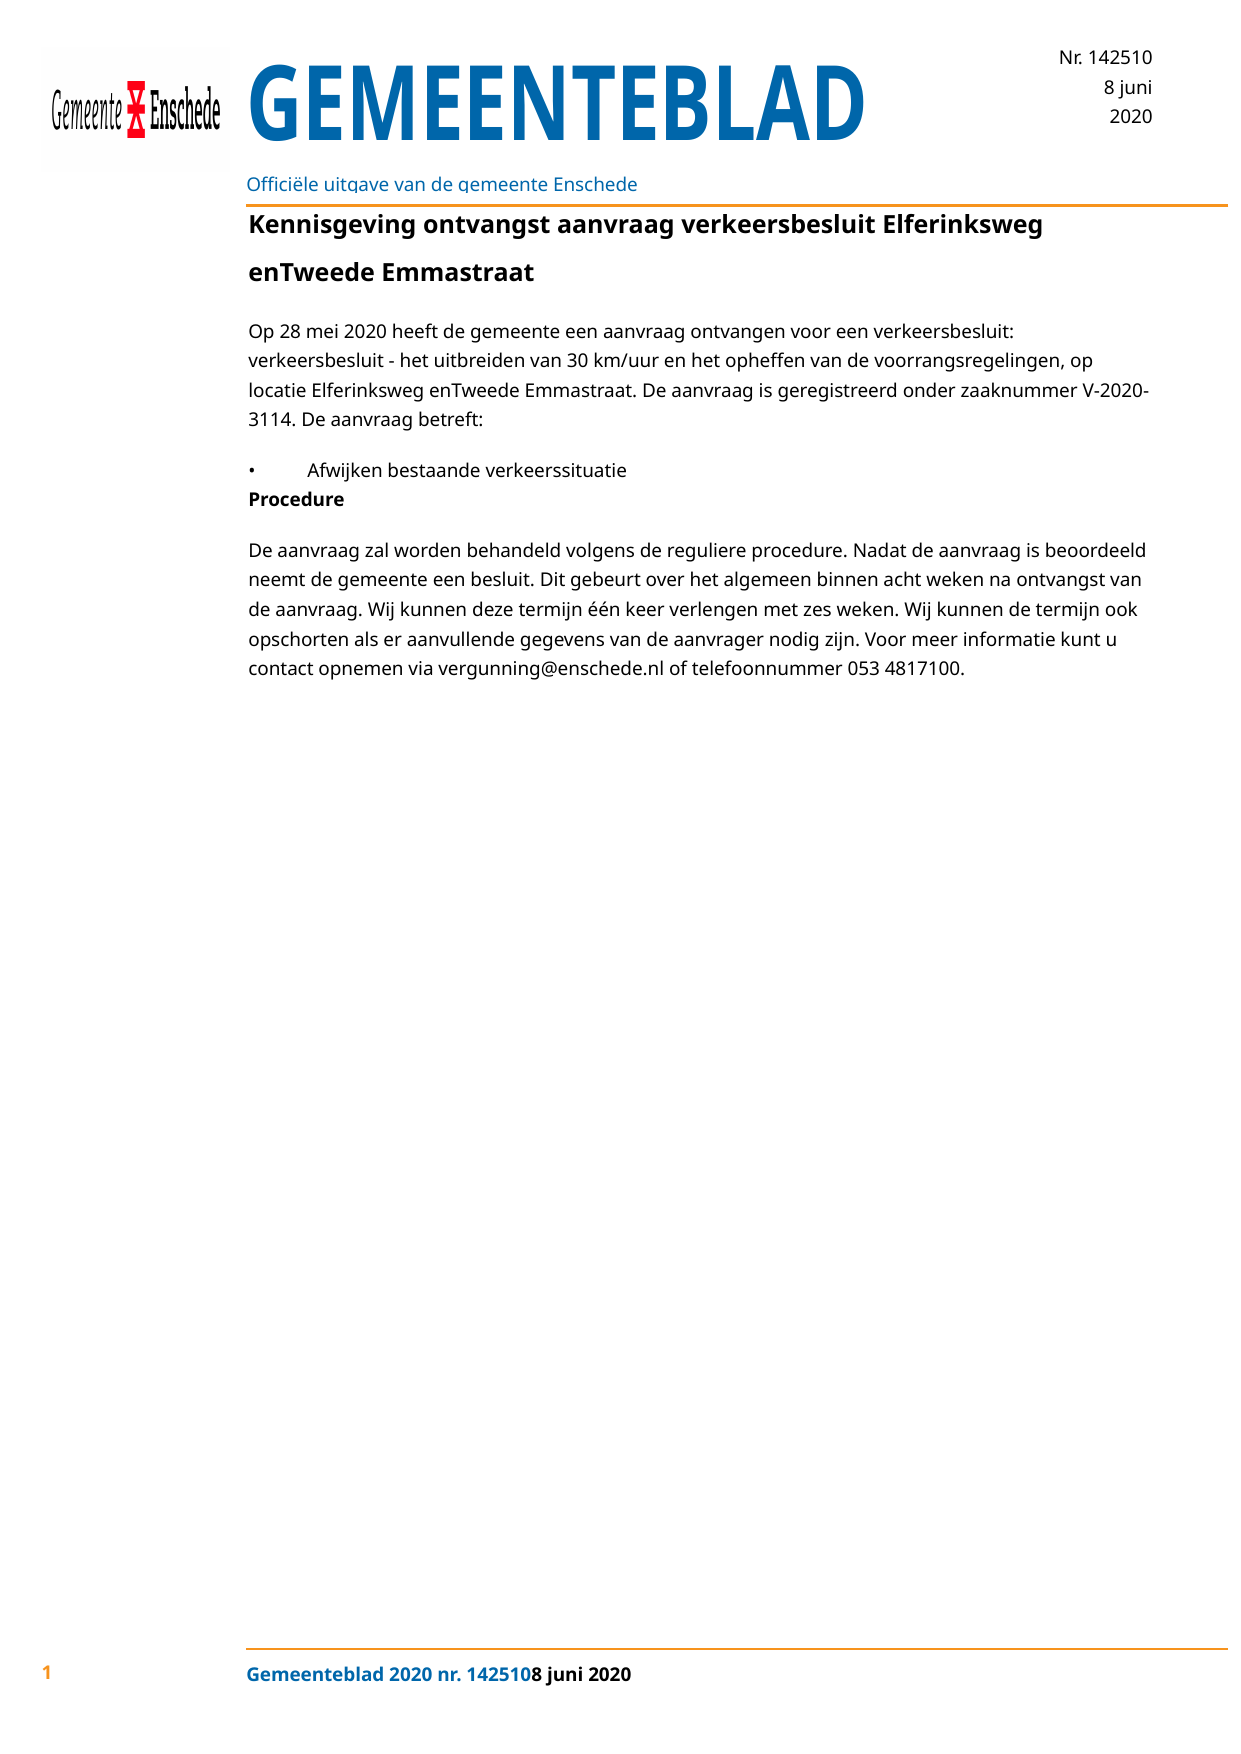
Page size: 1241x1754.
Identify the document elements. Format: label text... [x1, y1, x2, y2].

text Procedure [248, 487, 1152, 512]
text Op 28 mei 2020 heeft de gemeente een aanvraag ontvangen voor een verkeersbesluit: verkeersbesluit - het uitbreiden van 30 km/uur en het opheffen van de voorrangsregelingen, op locatie Elferinksweg enTweede Emmastraat. De aanvraag is geregistreerd onder zaaknummer V-2020-3114. De aanvraag betreft: [248, 318, 1152, 432]
list Afwijken bestaande verkeerssituatie [248, 457, 1152, 483]
text De aanvraag zal worden behandeld volgens de reguliere procedure. Nadat de aanvraag is beoordeeld neemt de gemeente een besluit. Dit gebeurt over het algemeen binnen acht weken na ontvangst van de aanvraag. Wij kunnen deze termijn één keer verlengen met zes weken. Wij kunnen de termijn ook opschorten als er aanvullende gegevens van de aanvrager nodig zijn. Voor meer informatie kunt u contact opnemen via vergunning@enschede.nl of telefoonnummer 053 4817100. [248, 537, 1152, 681]
picture [41, 47, 231, 172]
text Kennisgeving ontvangst aanvraag verkeersbesluit Elferinksweg enTweede Emmastraat [248, 207, 1152, 288]
